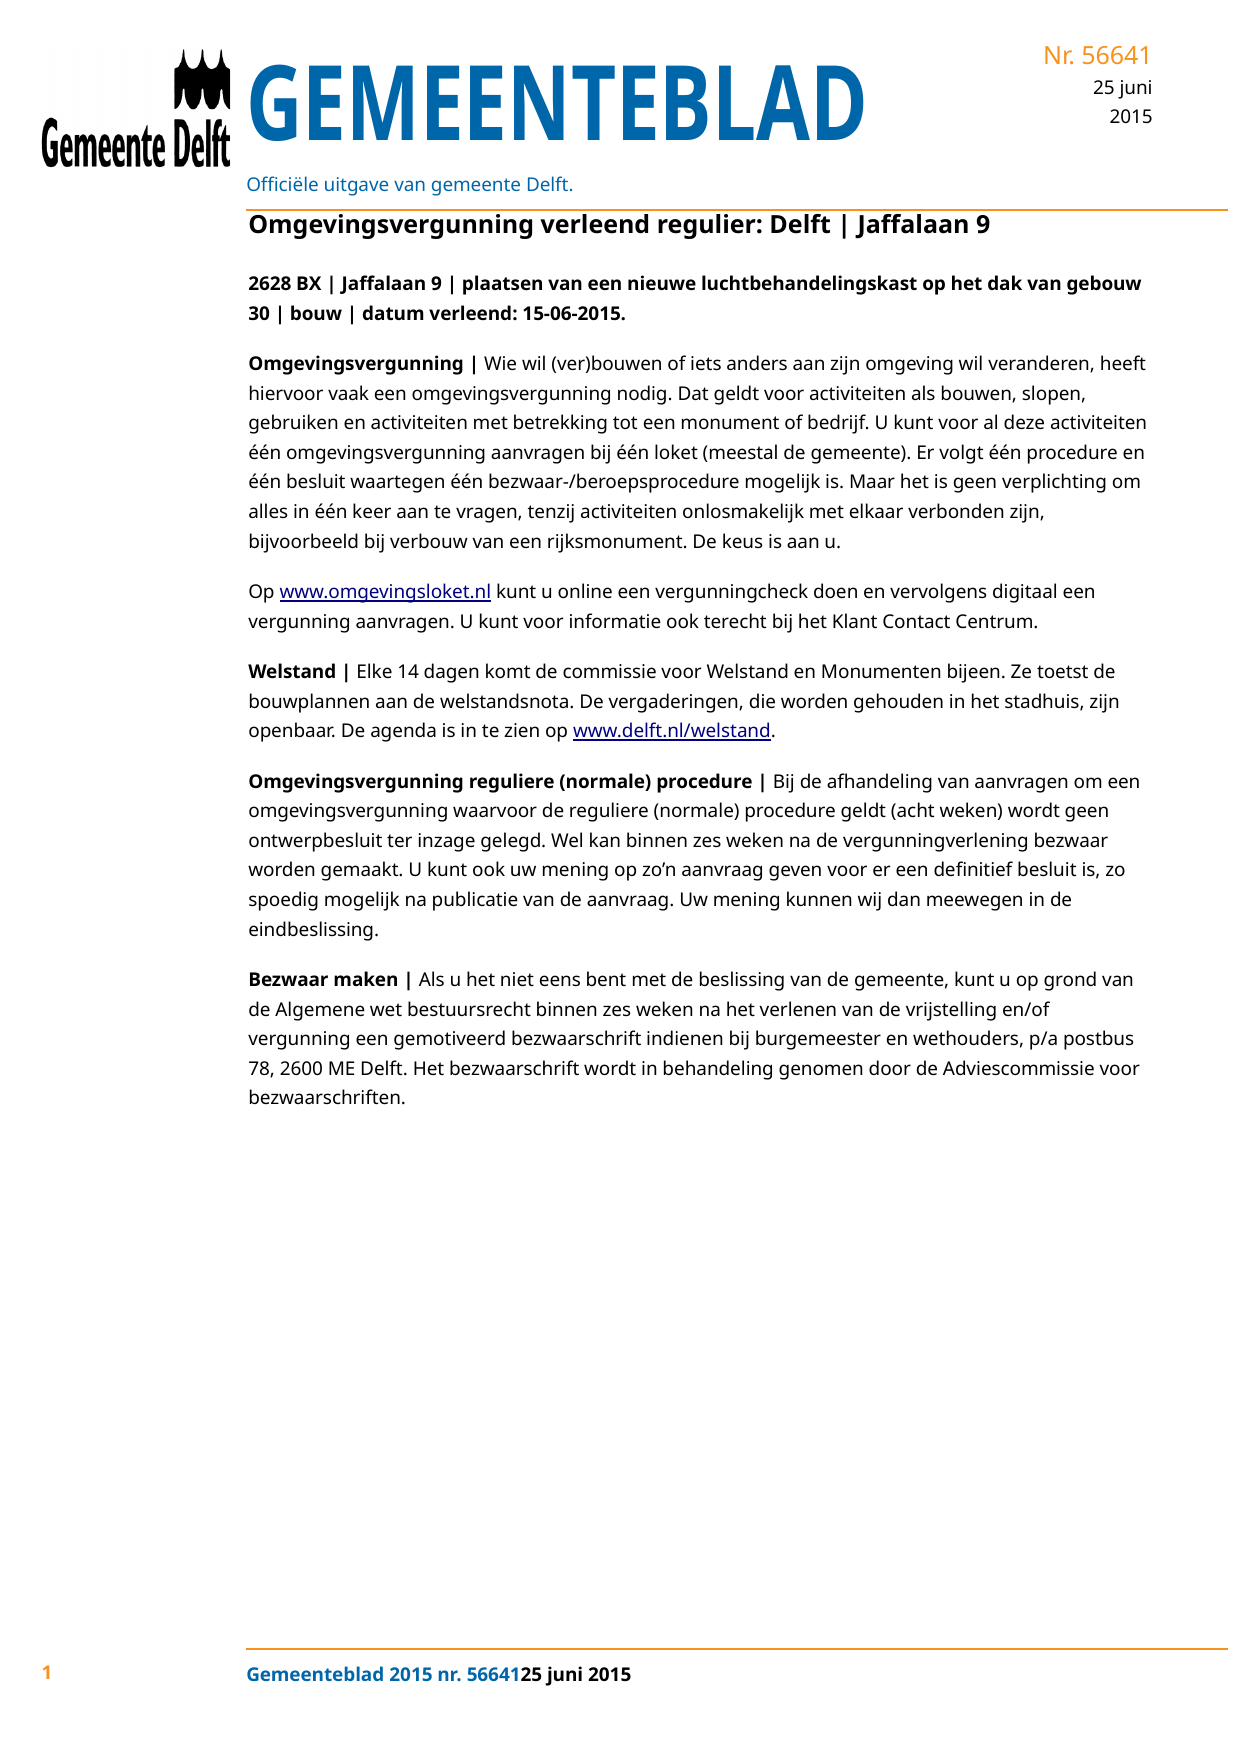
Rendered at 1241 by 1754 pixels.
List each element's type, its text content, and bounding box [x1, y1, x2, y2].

text 2628 BX | Jaffalaan 9 | plaatsen van een nieuwe luchtbehandelingskast op het dak van gebouw 30 | bouw | datum verleend: 15-06-2015. [248, 270, 1152, 326]
text Bezwaar maken | Als u het niet eens bent met de beslissing van de gemeente, kunt u op grond van de Algemene wet bestuursrecht binnen zes weken na het verlenen van de vrijstelling en/of vergunning een gemotiveerd bezwaarschrift indienen bij burgemeester en wethouders, p/a postbus 78, 2600 ME Delft. Het bezwaarschrift wordt in behandeling genomen door de Adviescommissie voor bezwaarschriften. [248, 966, 1152, 1110]
picture [41, 47, 231, 172]
text Omgevingsvergunning | Wie wil (ver)bouwen of iets anders aan zijn omgeving wil veranderen, heeft hiervoor vaak een omgevingsvergunning nodig. Dat geldt voor activiteiten als bouwen, slopen, gebruiken en activiteiten met betrekking tot een monument of bedrijf. U kunt voor al deze activiteiten één omgevingsvergunning aanvragen bij één loket (meestal de gemeente). Er volgt één procedure en één besluit waartegen één bezwaar-/beroepsprocedure mogelijk is. Maar het is geen verplichting om alles in één keer aan te vragen, tenzij activiteiten onlosmakelijk met elkaar verbonden zijn, bijvoorbeeld bij verbouw van een rijksmonument. De keus is aan u. [248, 350, 1152, 553]
text Welstand | Elke 14 dagen komt de commissie voor Welstand en Monumenten bijeen. Ze toetst de bouwplannen aan de welstandsnota. De vergaderingen, die worden gehouden in het stadhuis, zijn openbaar. De agenda is in te zien op www.delft.nl/welstand. [248, 658, 1152, 743]
text Op www.omgevingsloket.nl kunt u online een vergunningcheck doen en vervolgens digitaal een vergunning aanvragen. U kunt voor informatie ook terecht bij het Klant Contact Centrum. [248, 578, 1152, 633]
text Omgevingsvergunning verleend regulier: Delft | Jaffalaan 9 [248, 211, 1152, 241]
text Omgevingsvergunning reguliere (normale) procedure | Bij de afhandeling van aanvragen om een omgevingsvergunning waarvoor de reguliere (normale) procedure geldt (acht weken) wordt geen ontwerpbesluit ter inzage gelegd. Wel kan binnen zes weken na de vergunningverlening bezwaar worden gemaakt. U kunt ook uw mening op zo’n aanvraag geven voor er een definitief besluit is, zo spoedig mogelijk na publicatie van de aanvraag. Uw mening kunnen wij dan meewegen in de eindbeslissing. [248, 768, 1152, 941]
